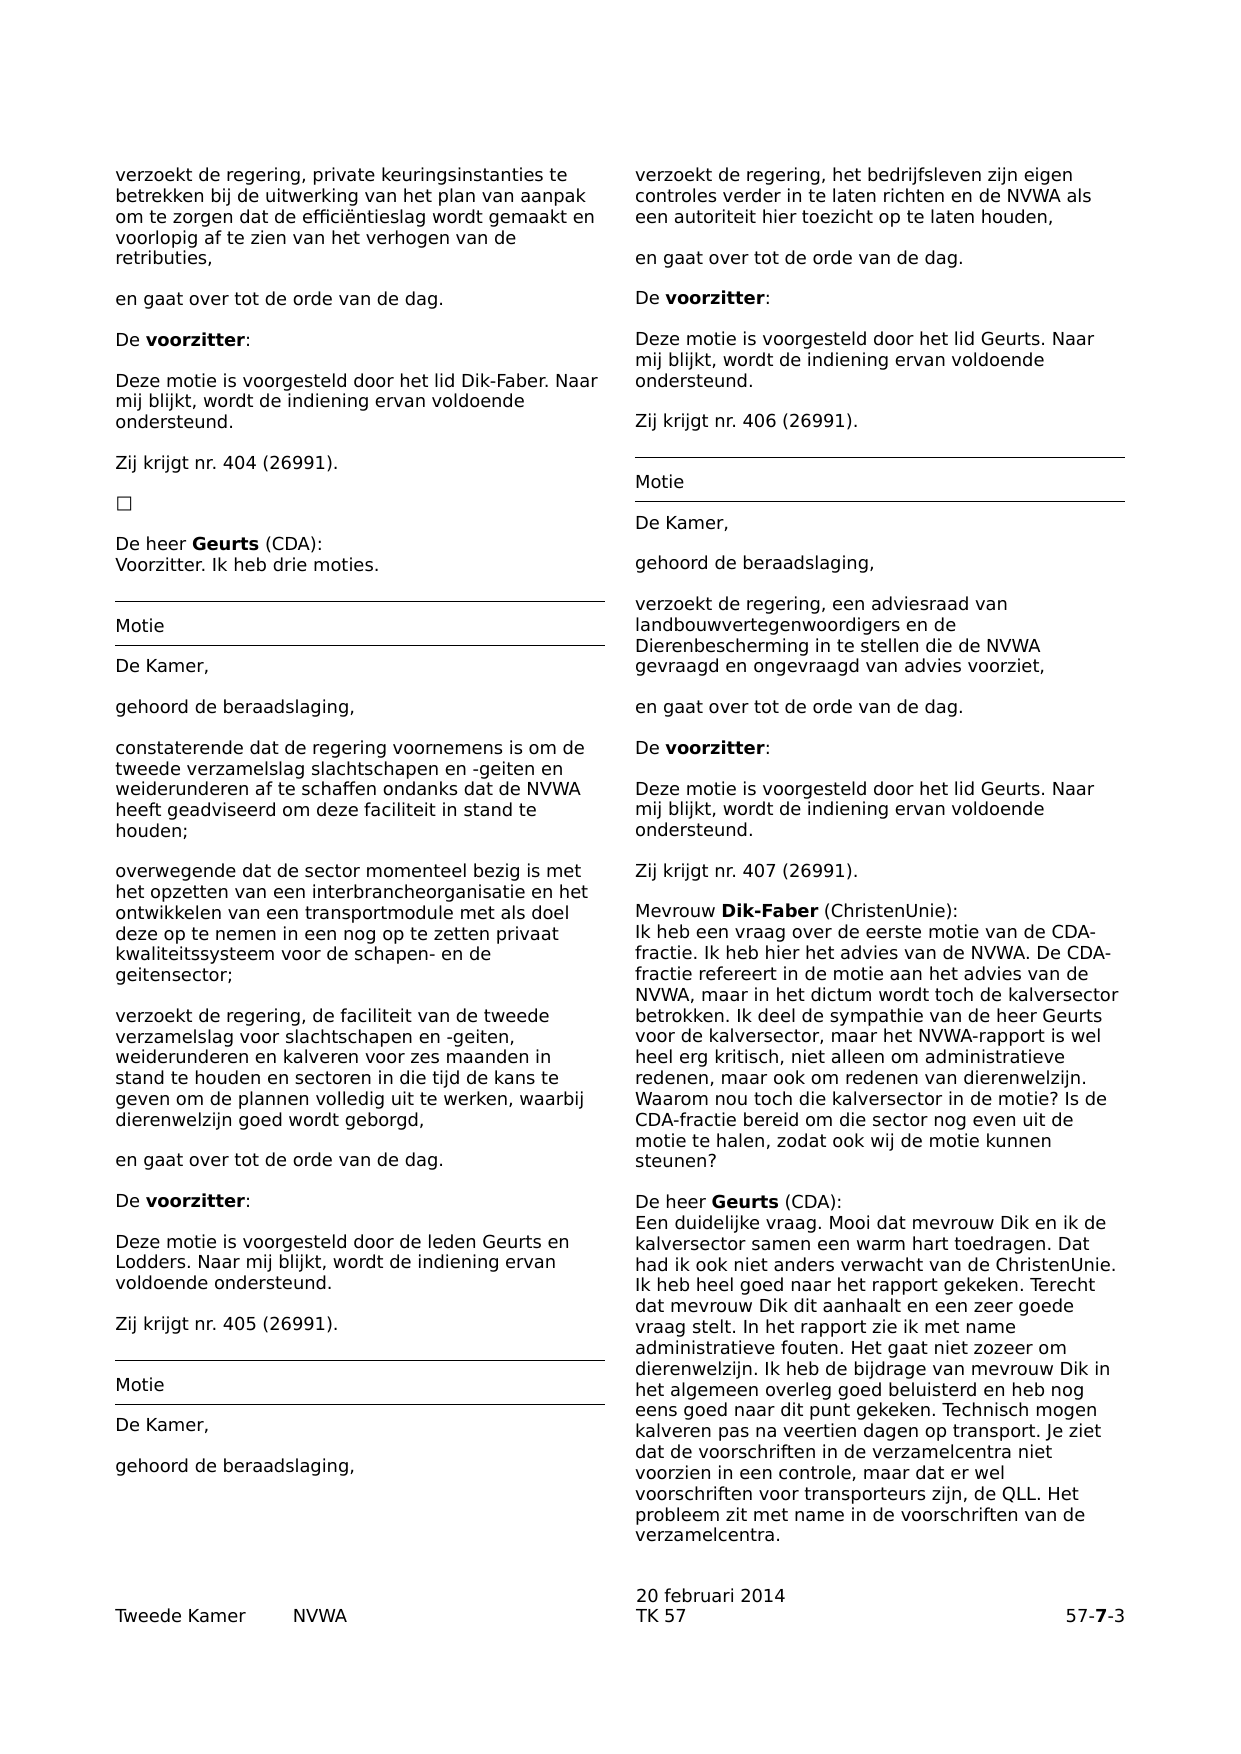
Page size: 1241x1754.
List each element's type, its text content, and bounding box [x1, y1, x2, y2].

text De voorzitter: [635, 738, 1125, 758]
text De Kamer, [635, 512, 1125, 533]
text en gaat over tot de orde van de dag. [635, 697, 1125, 718]
text De Kamer, [115, 656, 605, 677]
text Deze motie is voorgesteld door het lid Geurts. Naar mij blijkt, wordt de indiening ervan voldoende ondersteund. [635, 329, 1125, 391]
text Motie [635, 472, 1125, 492]
text Zij krijgt nr. 406 (26991). [635, 411, 1125, 432]
text verzoekt de regering, een adviesraad van landbouwvertegenwoordigers en de Dierenbescherming in te stellen die de NVWA gevraagd en ongevraagd van advies voorziet, [635, 594, 1125, 677]
text Voorzitter. Ik heb drie moties. [115, 555, 605, 576]
text De heer Geurts (CDA): [115, 534, 605, 555]
text Mevrouw Dik-Faber (ChristenUnie): [635, 901, 1125, 922]
text en gaat over tot de orde van de dag. [115, 289, 605, 310]
text Motie [115, 616, 605, 636]
text gehoord de beraadslaging, [115, 1456, 605, 1477]
text Zij krijgt nr. 405 (26991). [115, 1314, 605, 1334]
text gehoord de beraadslaging, [115, 697, 605, 718]
text Een duidelijke vraag. Mooi dat mevrouw Dik en ik de kalversector samen een warm hart toedragen. Dat had ik ook niet anders verwacht van de ChristenUnie. Ik heb heel goed naar het rapport gekeken. Terecht dat mevrouw Dik dit aanhaalt en een zeer goede vraag stelt. In het rapport zie ik met name administratieve fouten. Het gaat niet zozeer om dierenwelzijn. Ik heb de bijdrage van mevrouw Dik in het algemeen overleg goed beluisterd en heb nog eens goed naar dit punt gekeken. Technisch mogen kalveren pas na veertien dagen op transport. Je ziet dat de voorschriften in de verzamelcentra niet voorzien in een controle, maar dat er wel voorschriften voor transporteurs zijn, de QLL. Het probleem zit met name in de voorschriften van de verzamelcentra. [635, 1213, 1125, 1546]
text Zij krijgt nr. 404 (26991). [115, 453, 605, 473]
text verzoekt de regering, private keuringsinstanties te betrekken bij de uitwerking van het plan van aanpak om te zorgen dat de efficiëntieslag wordt gemaakt en voorlopig af te zien van het verhogen van de retributies, [115, 165, 605, 269]
text Motie [115, 1374, 605, 1395]
text De voorzitter: [115, 330, 605, 350]
text en gaat over tot de orde van de dag. [115, 1150, 605, 1171]
text ⬜ [115, 493, 605, 514]
text verzoekt de regering, het bedrijfsleven zijn eigen controles verder in te laten richten en de NVWA als een autoriteit hier toezicht op te laten houden, [635, 165, 1125, 227]
text Zij krijgt nr. 407 (26991). [635, 861, 1125, 881]
text en gaat over tot de orde van de dag. [635, 247, 1125, 268]
text Deze motie is voorgesteld door het lid Dik-Faber. Naar mij blijkt, wordt de indiening ervan voldoende ondersteund. [115, 370, 605, 433]
text Deze motie is voorgesteld door het lid Geurts. Naar mij blijkt, wordt de indiening ervan voldoende ondersteund. [635, 778, 1125, 841]
text Ik heb een vraag over de eerste motie van de CDA-fractie. Ik heb hier het advies van de NVWA. De CDA-fractie refereert in de motie aan het advies van de NVWA, maar in het dictum wordt toch de kalversector betrokken. Ik deel de sympathie van de heer Geurts voor de kalversector, maar het NVWA-rapport is wel heel erg kritisch, niet alleen om administratieve redenen, maar ook om redenen van dierenwelzijn. Waarom nou toch die kalversector in de motie? Is de CDA-fractie bereid om die sector nog even uit de motie te halen, zodat ook wij de motie kunnen steunen? [635, 922, 1125, 1172]
text gehoord de beraadslaging, [635, 553, 1125, 574]
text verzoekt de regering, de faciliteit van de tweede verzamelslag voor slachtschapen en -geiten, weiderunderen en kalveren voor zes maanden in stand te houden en sectoren in die tijd de kans te geven om de plannen volledig uit te werken, waarbij dierenwelzijn goed wordt geborgd, [115, 1006, 605, 1130]
text constaterende dat de regering voornemens is om de tweede verzamelslag slachtschapen en -geiten en weiderunderen af te schaffen ondanks dat de NVWA heeft geadviseerd om deze faciliteit in stand te houden; [115, 738, 605, 841]
text De Kamer, [115, 1415, 605, 1436]
text overwegende dat de sector momenteel bezig is met het opzetten van een interbrancheorganisatie en het ontwikkelen van een transportmodule met als doel deze op te nemen in een nog op te zetten privaat kwaliteitssysteem voor de schapen- en de geitensector; [115, 861, 605, 986]
text De voorzitter: [115, 1191, 605, 1212]
text Deze motie is voorgesteld door de leden Geurts en Lodders. Naar mij blijkt, wordt de indiening ervan voldoende ondersteund. [115, 1232, 605, 1294]
text De heer Geurts (CDA): [635, 1192, 1125, 1213]
text De voorzitter: [635, 288, 1125, 309]
